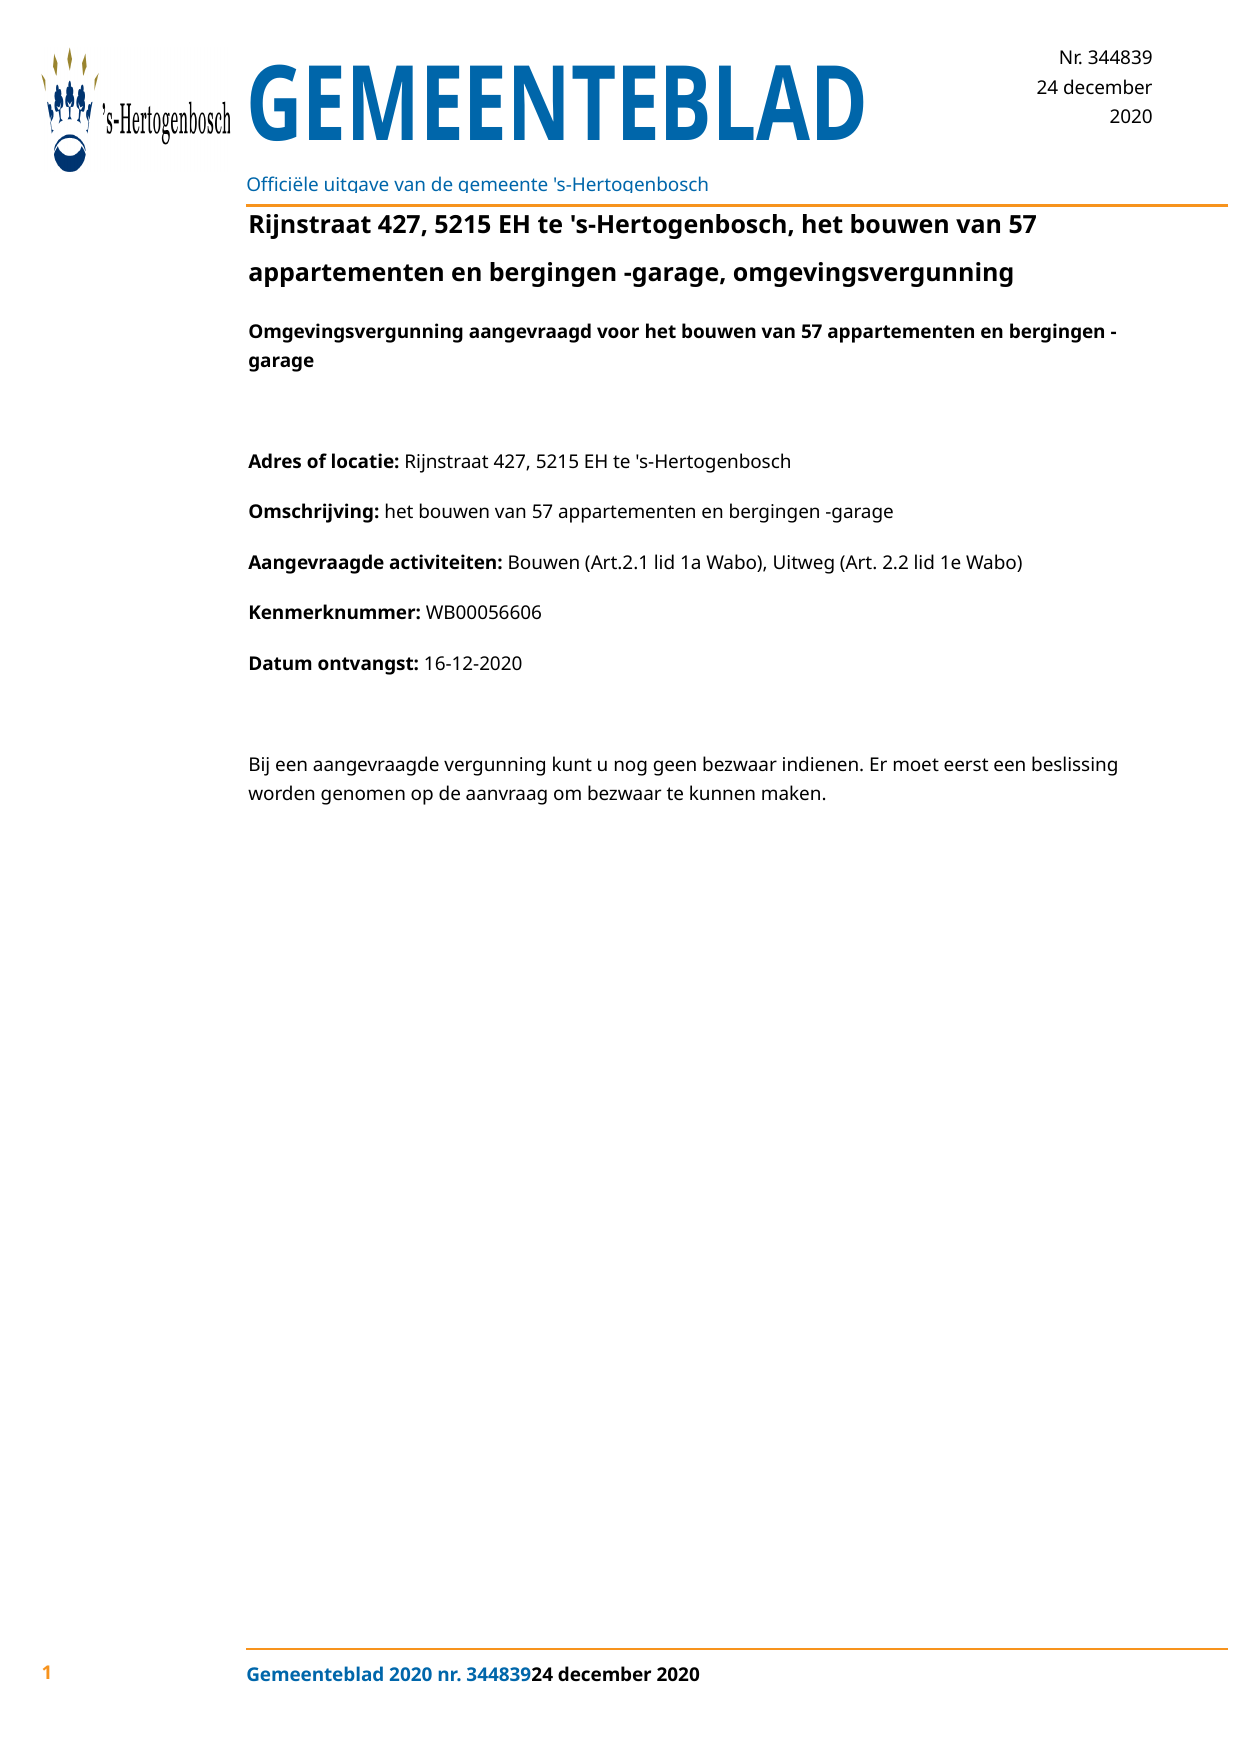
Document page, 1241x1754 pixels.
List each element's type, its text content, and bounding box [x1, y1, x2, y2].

picture [41, 47, 231, 172]
text Adres of locatie: Rijnstraat 427, 5215 EH te 's-Hertogenbosch [248, 448, 1152, 474]
text Kenmerknummer: WB00056606 [248, 599, 1152, 625]
text Omschrijving: het bouwen van 57 appartementen en bergingen -garage [248, 499, 1152, 524]
text Bij een aangevraagde vergunning kunt u nog geen bezwaar indienen. Er moet eerst een beslissing worden genomen op de aanvraag om bezwaar te kunnen maken. [248, 751, 1152, 806]
text Datum ontvangst: 16-12-2020 [248, 650, 1152, 676]
text Aangevraagde activiteiten: Bouwen (Art.2.1 lid 1a Wabo), Uitweg (Art. 2.2 lid 1e Wabo) [248, 549, 1152, 575]
text Omgevingsvergunning aangevraagd voor het bouwen van 57 appartementen en bergingen -garage [248, 318, 1152, 373]
text Rijnstraat 427, 5215 EH te 's-Hertogenbosch, het bouwen van 57 appartementen en bergingen -garage, omgevingsvergunning [248, 207, 1152, 288]
